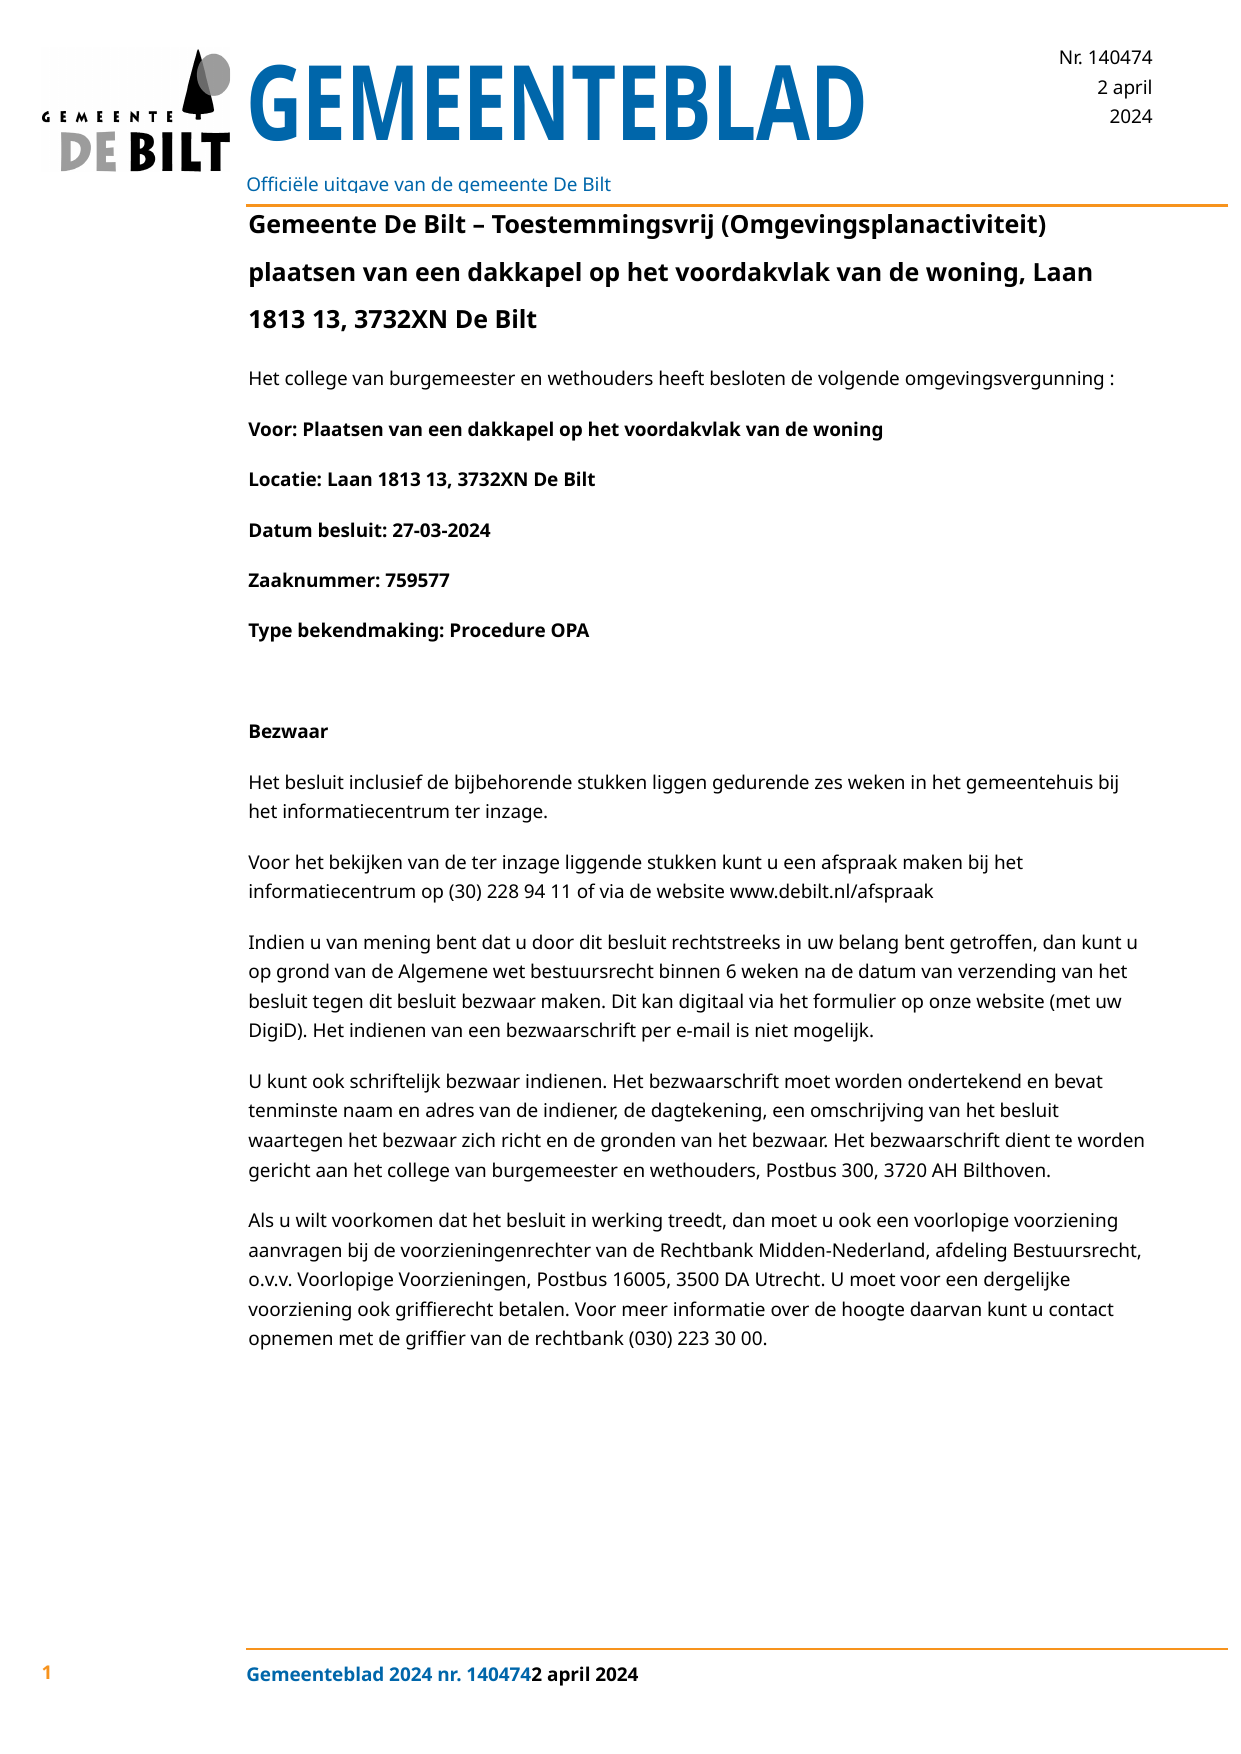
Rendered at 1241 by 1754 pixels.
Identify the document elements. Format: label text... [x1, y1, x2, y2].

text Zaaknummer: 759577 [248, 567, 1152, 593]
text Het college van burgemeester en wethouders heeft besloten de volgende omgevingsvergunning : [248, 366, 1152, 391]
picture [41, 47, 231, 172]
text Gemeente De Bilt – Toestemmingsvrij (Omgevingsplanactiviteit) plaatsen van een dakkapel op het voordakvlak van de woning, Laan 1813 13, 3732XN De Bilt [248, 207, 1152, 336]
text Bezwaar [248, 718, 1152, 744]
text U kunt ook schriftelijk bezwaar indienen. Het bezwaarschrift moet worden ondertekend en bevat tenminste naam en adres van de indiener, de dagtekening, een omschrijving van het besluit waartegen het bezwaar zich richt en de gronden van het bezwaar. Het bezwaarschrift dient te worden gericht aan het college van burgemeester en wethouders, Postbus 300, 3720 AH Bilthoven. [248, 1068, 1152, 1182]
text Voor: Plaatsen van een dakkapel op het voordakvlak van de woning [248, 416, 1152, 442]
text Als u wilt voorkomen dat het besluit in werking treedt, dan moet u ook een voorlopige voorziening aanvragen bij de voorzieningenrechter van de Rechtbank Midden-Nederland, afdeling Bestuursrecht, o.v.v. Voorlopige Voorzieningen, Postbus 16005, 3500 DA Utrecht. U moet voor een dergelijke voorziening ook griffierecht betalen. Voor meer informatie over de hoogte daarvan kunt u contact opnemen met de griffier van de rechtbank (030) 223 30 00. [248, 1207, 1152, 1351]
text Het besluit inclusief de bijbehorende stukken liggen gedurende zes weken in het gemeentehuis bij het informatiecentrum ter inzage. [248, 769, 1152, 824]
text Indien u van mening bent dat u door dit besluit rechtstreeks in uw belang bent getroffen, dan kunt u op grond van de Algemene wet bestuursrecht binnen 6 weken na de datum van verzending van het besluit tegen dit besluit bezwaar maken. Dit kan digitaal via het formulier op onze website (met uw DigiD). Het indienen van een bezwaarschrift per e-mail is niet mogelijk. [248, 929, 1152, 1043]
text Voor het bekijken van de ter inzage liggende stukken kunt u een afspraak maken bij het informatiecentrum op (30) 228 94 11 of via de website www.debilt.nl/afspraak [248, 849, 1152, 904]
text Locatie: Laan 1813 13, 3732XN De Bilt [248, 466, 1152, 492]
text Datum besluit: 27-03-2024 [248, 517, 1152, 542]
text Type bekendmaking: Procedure OPA [248, 618, 1152, 643]
